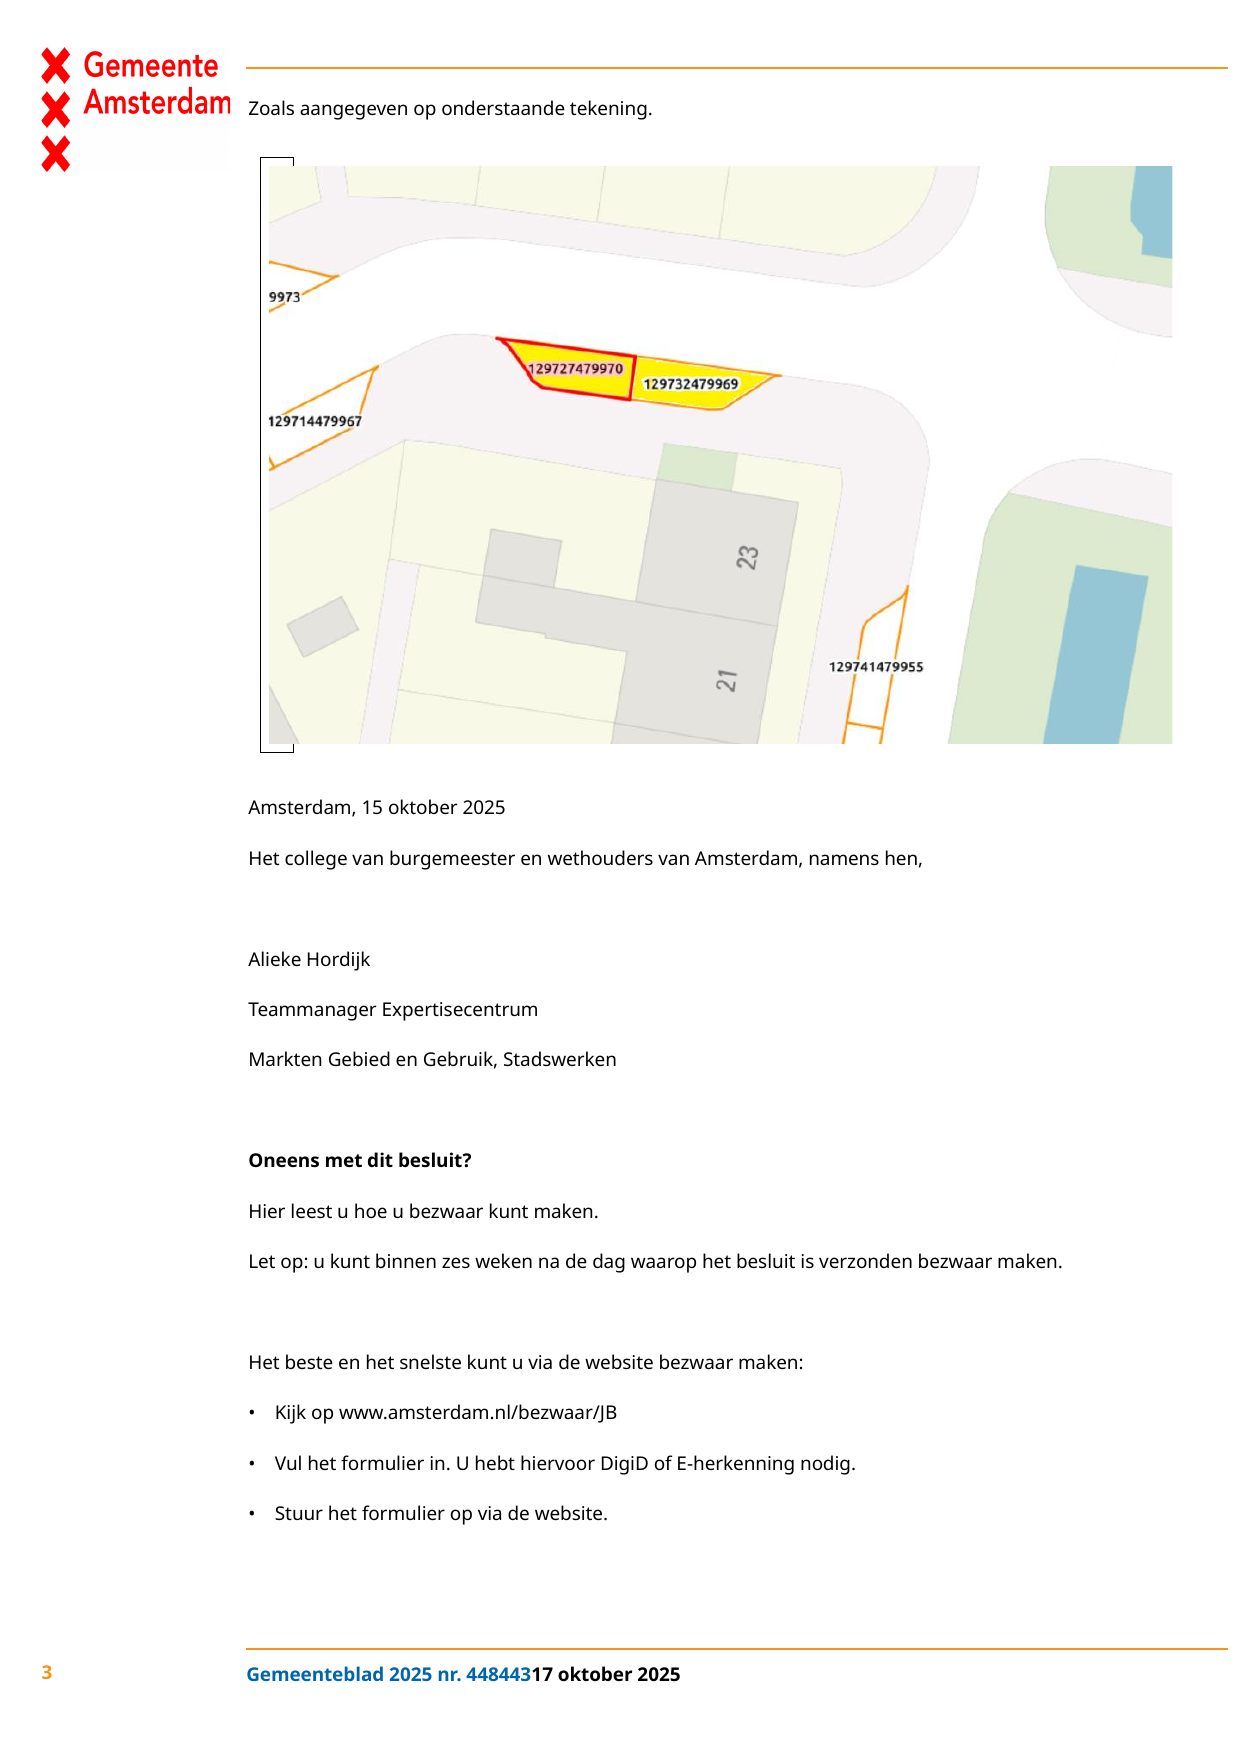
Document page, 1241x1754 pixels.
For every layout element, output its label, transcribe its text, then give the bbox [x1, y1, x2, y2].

text Het college van burgemeester en wethouders van Amsterdam, namens hen, [248, 845, 1152, 871]
text Teammanager Expertisecentrum [248, 996, 1152, 1022]
text • Stuur het formulier op via de website. [248, 1500, 1152, 1526]
text Alieke Hordijk [248, 946, 1152, 972]
text Amsterdam, 15 oktober 2025 [248, 794, 1152, 820]
text • Vul het formulier in. U hebt hiervoor DigiD of E-herkenning nodig. [248, 1450, 1152, 1476]
picture [41, 47, 231, 172]
text Het beste en het snelste kunt u via de website bezwaar maken: [248, 1349, 1152, 1375]
text Let op: u kunt binnen zes weken na de dag waarop het besluit is verzonden bezwaar maken. [248, 1248, 1152, 1274]
text Oneens met dit besluit? [248, 1147, 1152, 1173]
text Markten Gebied en Gebruik, Stadswerken [248, 1047, 1152, 1072]
text Zoals aangegeven op onderstaande tekening. [248, 95, 1152, 121]
text Hier leest u hoe u bezwaar kunt maken. [248, 1198, 1152, 1224]
picture [268, 166, 1173, 744]
text • Kijk op www.amsterdam.nl/bezwaar/JB [248, 1399, 1152, 1425]
